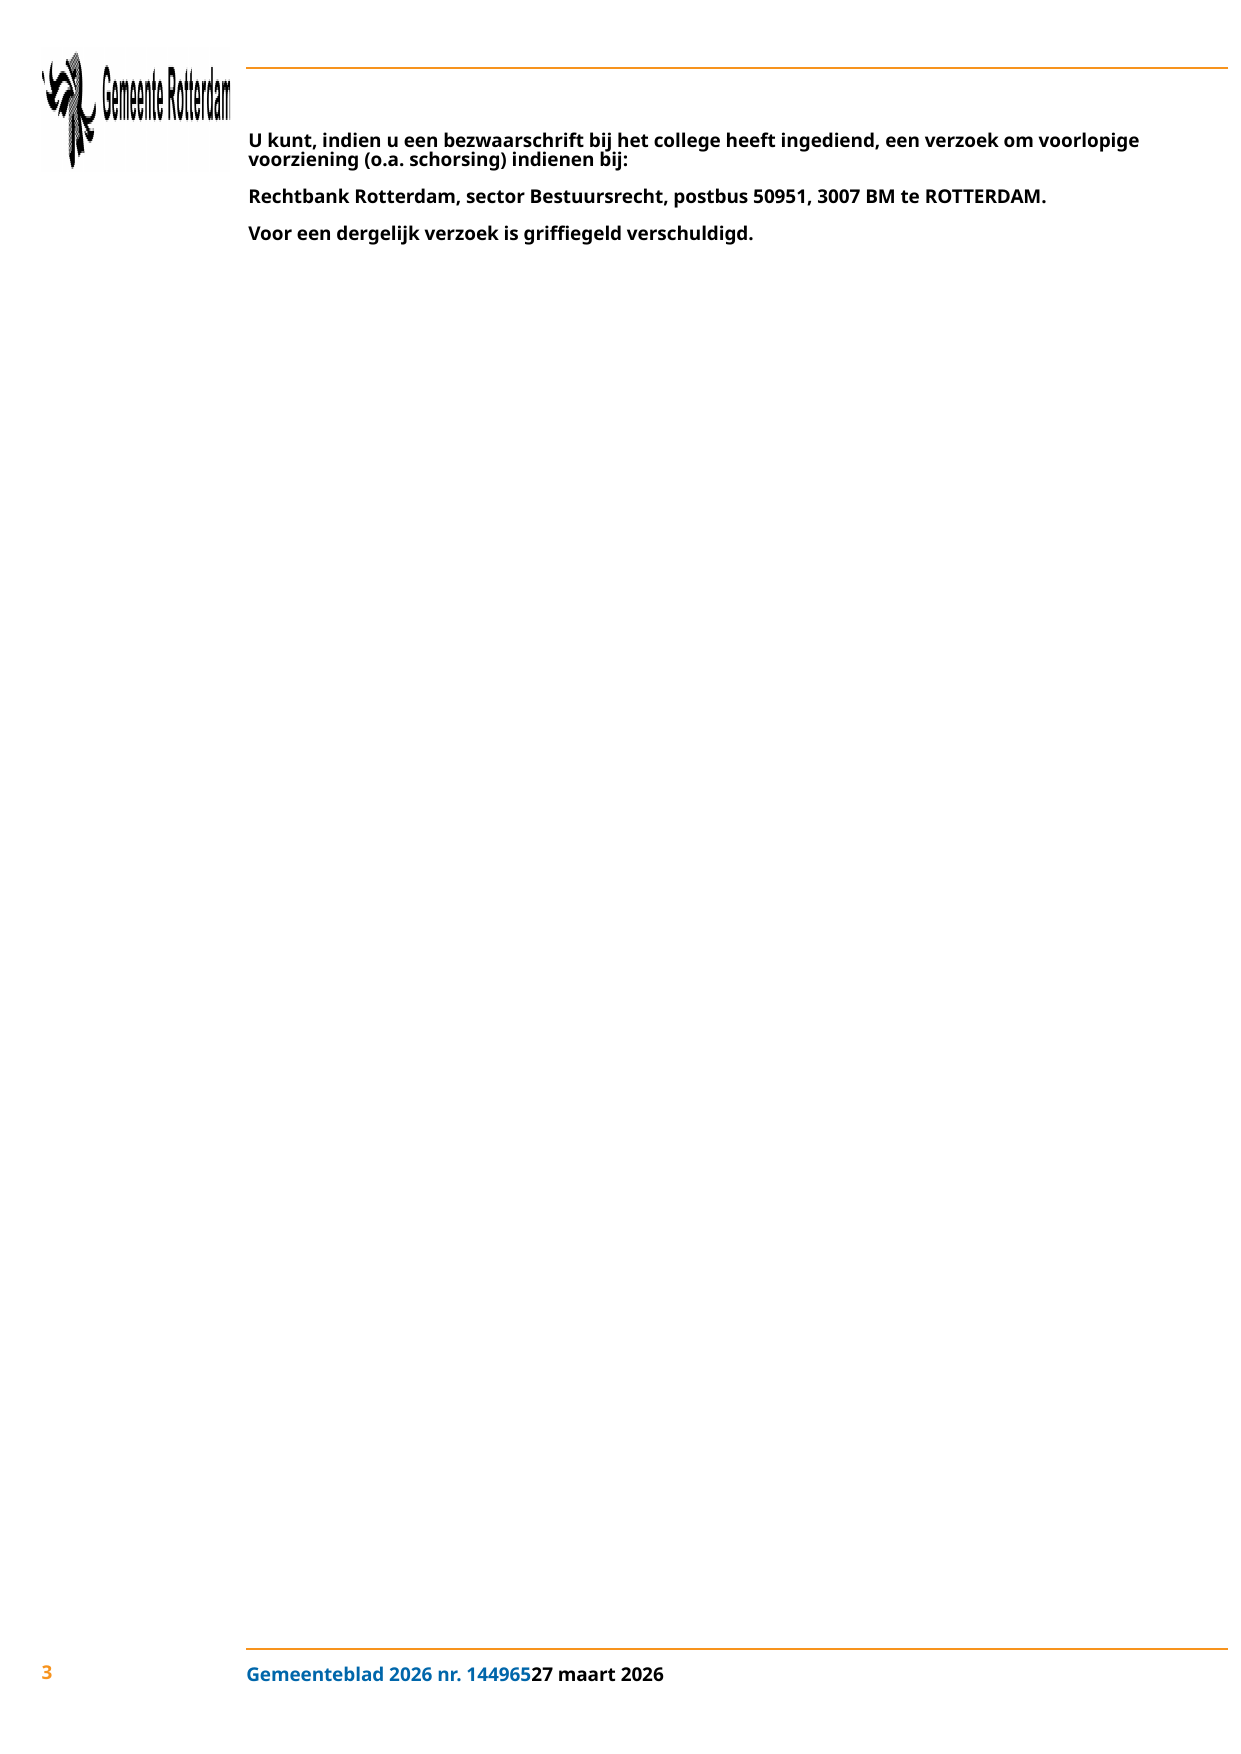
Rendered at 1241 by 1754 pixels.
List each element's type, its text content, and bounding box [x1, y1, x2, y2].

picture [41, 47, 231, 172]
text Rechtbank Rotterdam, sector Bestuursrecht, postbus 50951, 3007 BM te ROTTERDAM. [248, 188, 1152, 207]
text Voor een dergelijk verzoek is griffiegeld verschuldigd. [248, 225, 1152, 244]
text U kunt, indien u een bezwaarschrift bij het college heeft ingediend, een verzoek om voorlopige voorziening (o.a. schorsing) indienen bij: [248, 132, 1152, 170]
